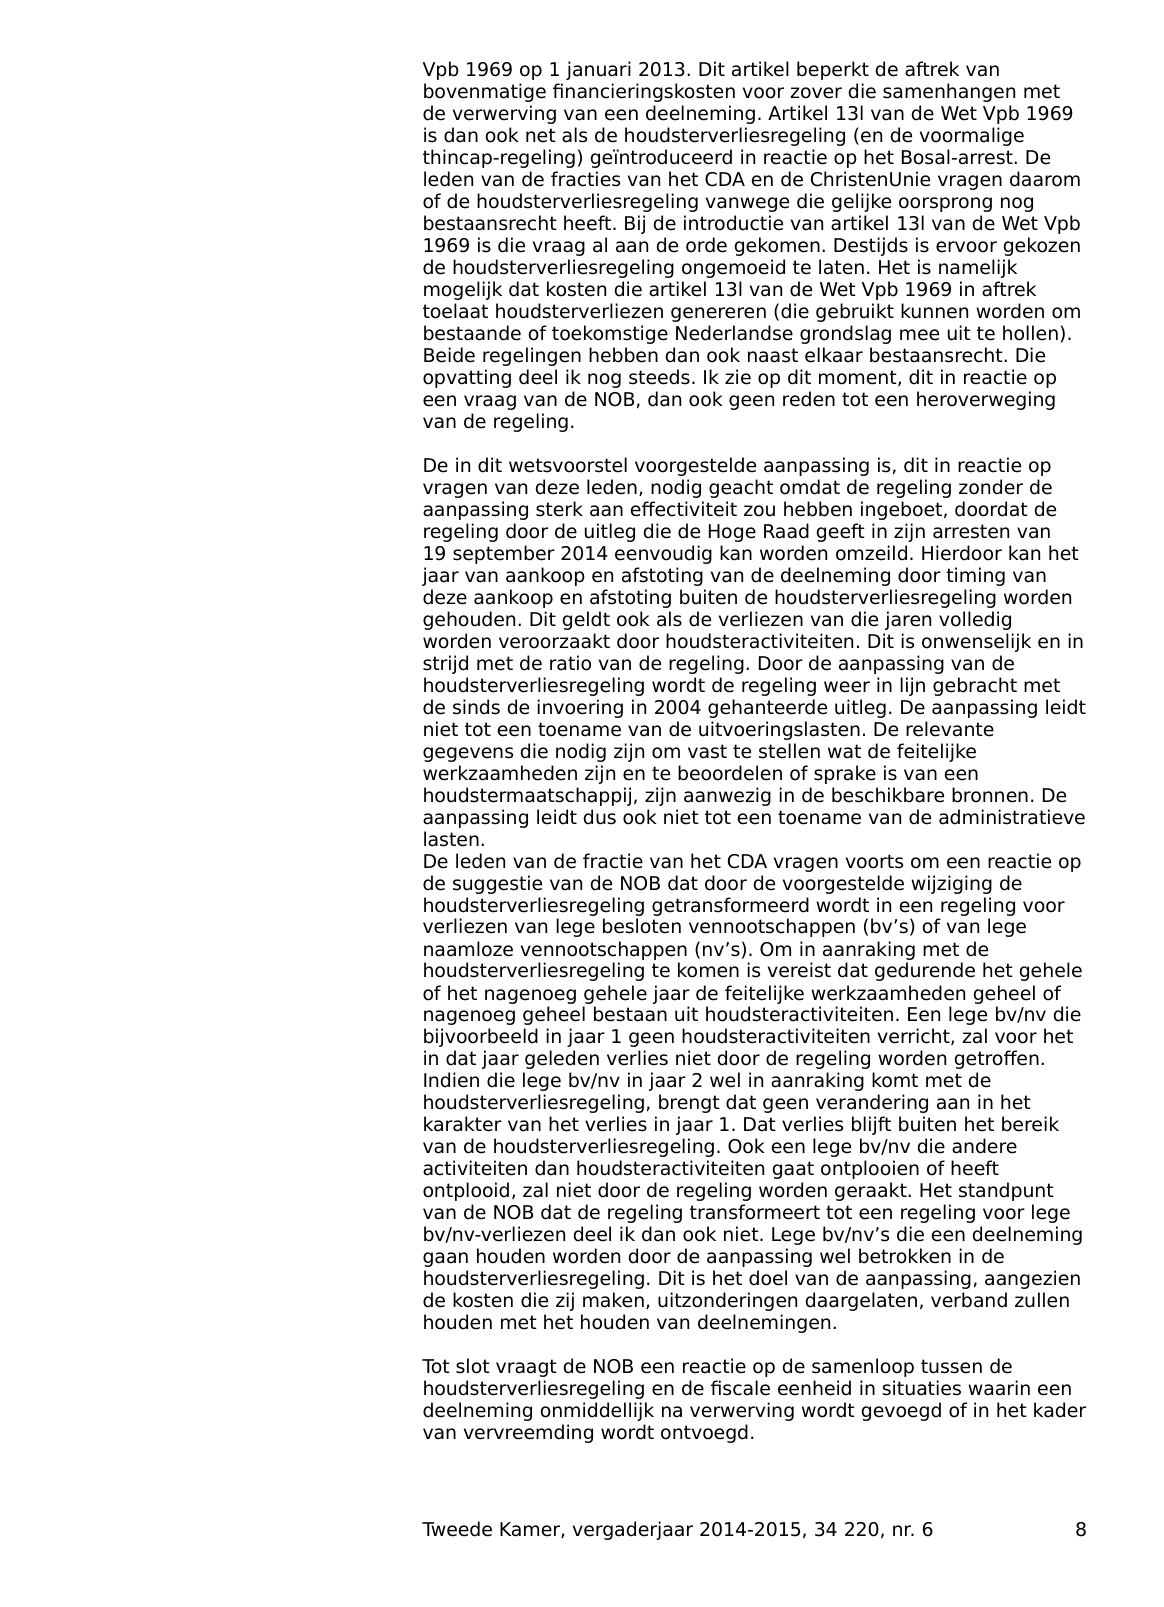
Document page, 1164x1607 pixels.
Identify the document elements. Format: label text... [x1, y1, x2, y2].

text De leden van de fractie van het CDA vragen voorts om een reactie op de suggestie van de NOB dat door de voorgestelde wijziging de houdsterverliesregeling getransformeerd wordt in een regeling voor verliezen van lege besloten vennootschappen (bv’s) of van lege naamloze vennootschappen (nv’s). Om in aanraking met de houdsterverliesregeling te komen is vereist dat gedurende het gehele of het nagenoeg gehele jaar de feitelijke werkzaamheden geheel of nagenoeg geheel bestaan uit houdsteractiviteiten. Een lege bv/nv die bijvoorbeeld in jaar 1 geen houdsteractiviteiten verricht, zal voor het in dat jaar geleden verlies niet door de regeling worden getroffen. Indien die lege bv/nv in jaar 2 wel in aanraking komt met de houdsterverliesregeling, brengt dat geen verandering aan in het karakter van het verlies in jaar 1. Dat verlies blijft buiten het bereik van de houdsterverliesregeling. Ook een lege bv/nv die andere activiteiten dan houdsteractiviteiten gaat ontplooien of heeft ontplooid, zal niet door de regeling worden geraakt. Het standpunt van de NOB dat de regeling transformeert tot een regeling voor lege bv/nv-verliezen deel ik dan ook niet. Lege bv/nv’s die een deelneming gaan houden worden door de aanpassing wel betrokken in de houdsterverliesregeling. Dit is het doel van de aanpassing, aangezien de kosten die zij maken, uitzonderingen daargelaten, verband zullen houden met het houden van deelnemingen. [422, 851, 1087, 1334]
text De in dit wetsvoorstel voorgestelde aanpassing is, dit in reactie op vragen van deze leden, nodig geacht omdat de regeling zonder de aanpassing sterk aan effectiviteit zou hebben ingeboet, doordat de regeling door de uitleg die de Hoge Raad geeft in zijn arresten van 19 september 2014 eenvoudig kan worden omzeild. Hierdoor kan het jaar van aankoop en afstoting van de deelneming door timing van deze aankoop en afstoting buiten de houdsterverliesregeling worden gehouden. Dit geldt ook als de verliezen van die jaren volledig worden veroorzaakt door houdsteractiviteiten. Dit is onwenselijk en in strijd met de ratio van de regeling. Door de aanpassing van de houdsterverliesregeling wordt de regeling weer in lijn gebracht met de sinds de invoering in 2004 gehanteerde uitleg. De aanpassing leidt niet tot een toename van de uitvoeringslasten. De relevante gegevens die nodig zijn om vast te stellen wat de feitelijke werkzaamheden zijn en te beoordelen of sprake is van een houdstermaatschappij, zijn aanwezig in de beschikbare bronnen. De aanpassing leidt dus ook niet tot een toename van de administratieve lasten. [422, 455, 1087, 851]
text Vpb 1969 op 1 januari 2013. Dit artikel beperkt de aftrek van bovenmatige financieringskosten voor zover die samenhangen met de verwerving van een deelneming. Artikel 13l van de Wet Vpb 1969 is dan ook net als de houdsterverliesregeling (en de voormalige thincap-regeling) geïntroduceerd in reactie op het Bosal-arrest. De leden van de fracties van het CDA en de ChristenUnie vragen daarom of de houdsterverliesregeling vanwege die gelijke oorsprong nog bestaansrecht heeft. Bij de introductie van artikel 13l van de Wet Vpb 1969 is die vraag al aan de orde gekomen. Destijds is ervoor gekozen de houdsterverliesregeling ongemoeid te laten. Het is namelijk mogelijk dat kosten die artikel 13l van de Wet Vpb 1969 in aftrek toelaat houdsterverliezen genereren (die gebruikt kunnen worden om bestaande of toekomstige Nederlandse grondslag mee uit te hollen). Beide regelingen hebben dan ook naast elkaar bestaansrecht. Die opvatting deel ik nog steeds. Ik zie op dit moment, dit in reactie op een vraag van de NOB, dan ook geen reden tot een heroverweging van de regeling. [422, 59, 1087, 433]
text Tot slot vraagt de NOB een reactie op de samenloop tussen de houdsterverliesregeling en de fiscale eenheid in situaties waarin een deelneming onmiddellijk na verwerving wordt gevoegd of in het kader van vervreemding wordt ontvoegd. [422, 1356, 1087, 1444]
